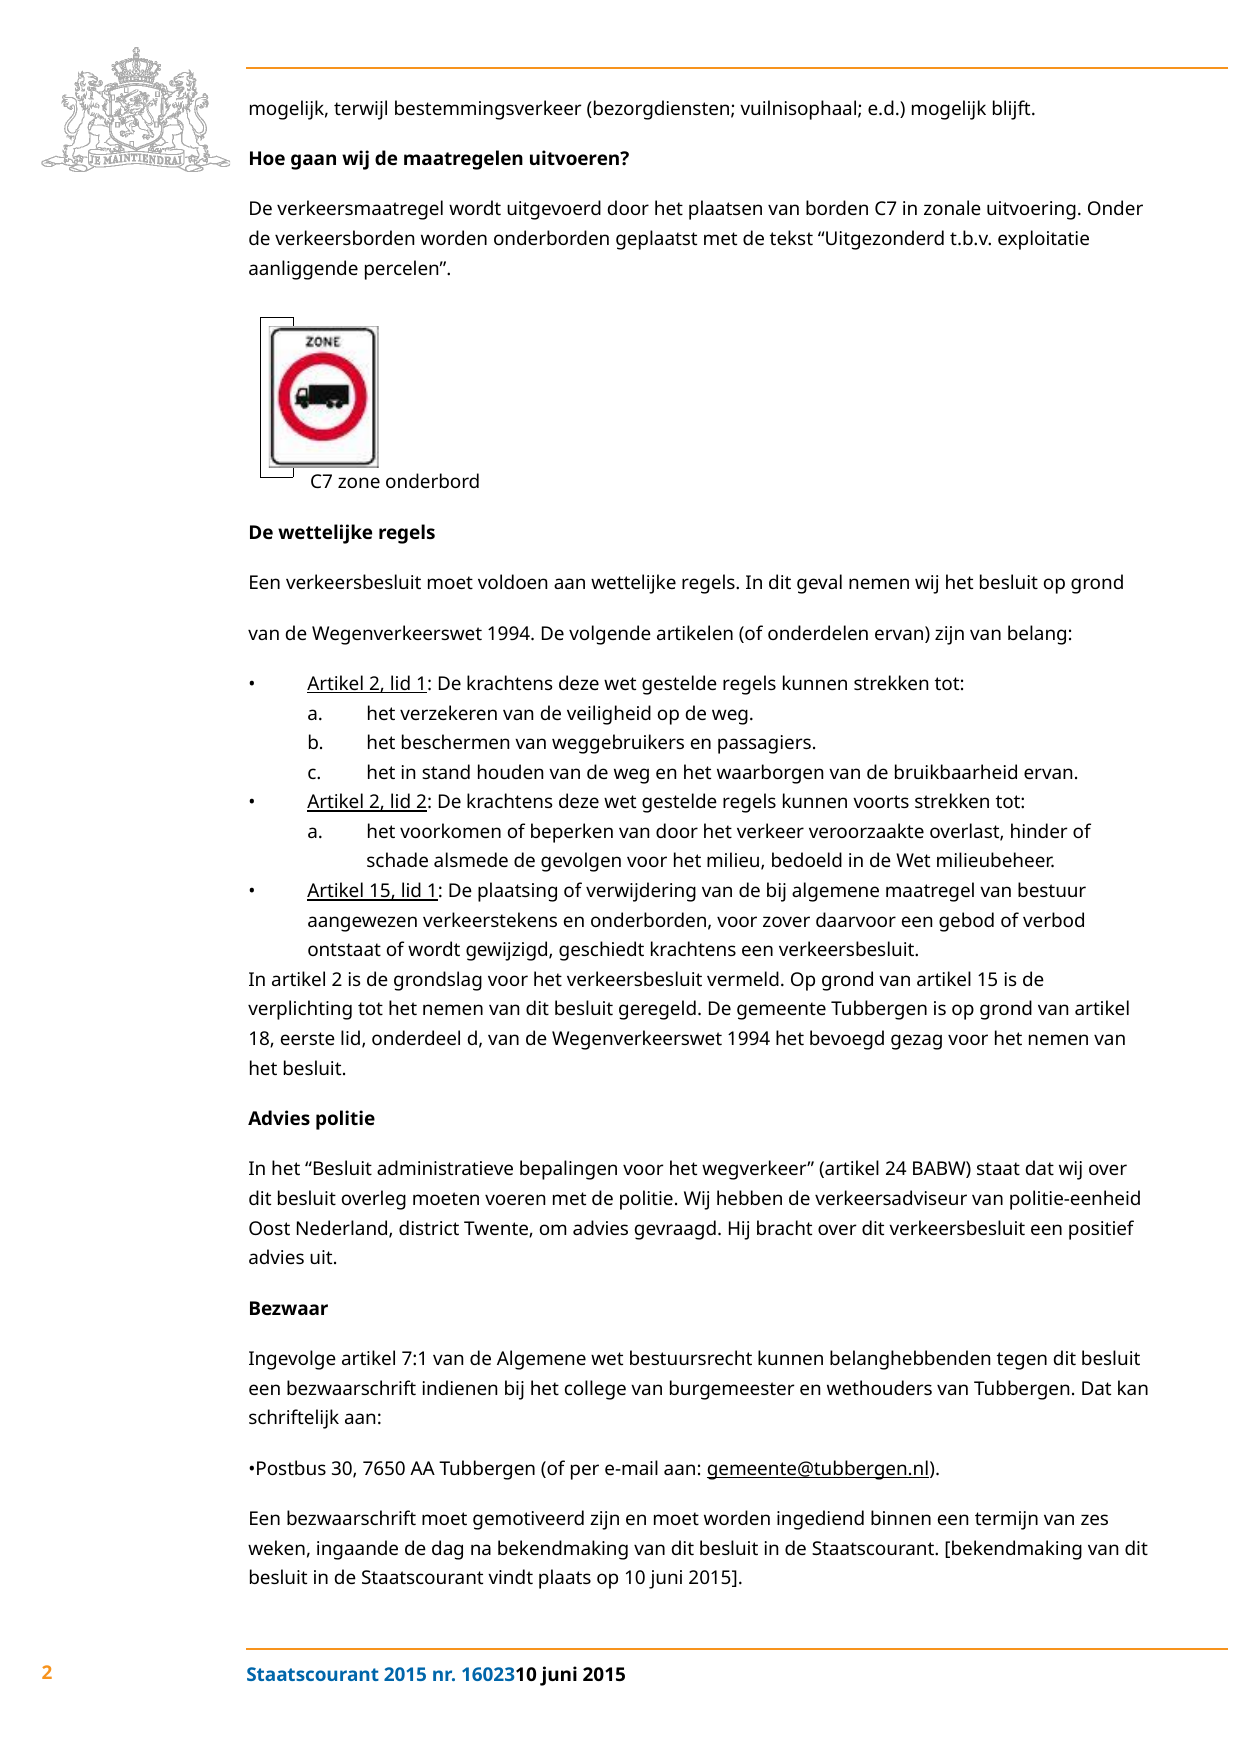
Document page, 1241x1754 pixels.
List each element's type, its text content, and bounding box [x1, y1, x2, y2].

picture [268, 326, 379, 468]
text mogelijk, terwijl bestemmingsverkeer (bezorgdiensten; vuilnisophaal; e.d.) mogelijk blijft. [248, 95, 1152, 121]
list het beschermen van weggebruikers en passagiers. [307, 729, 1152, 755]
text Advies politie [248, 1105, 1152, 1131]
text C7 zone onderbord [248, 305, 1152, 494]
list het verzekeren van de veiligheid op de weg. [307, 700, 1152, 726]
text Een verkeersbesluit moet voldoen aan wettelijke regels. In dit geval nemen wij het besluit op grond [248, 569, 1152, 595]
list het in stand houden van de weg en het waarborgen van de bruikbaarheid ervan. [307, 759, 1152, 785]
text Hoe gaan wij de maatregelen uitvoeren? [248, 145, 1152, 171]
list Artikel 15, lid 1: De plaatsing of verwijdering van de bij algemene maatregel van bestuur aangewezen verkeerstekens en onderborden, voor zover daarvoor een gebod of verbod ontstaat of wordt gewijzigd, geschiedt krachtens een verkeersbesluit. [248, 877, 1152, 962]
text van de Wegenverkeerswet 1994. De volgende artikelen (of onderdelen ervan) zijn van belang: [248, 620, 1152, 646]
text In het “Besluit administratieve bepalingen voor het wegverkeer” (artikel 24 BABW) staat dat wij over dit besluit overleg moeten voeren met de politie. Wij hebben de verkeersadviseur van politie-eenheid Oost Nederland, district Twente, om advies gevraagd. Hij bracht over dit verkeersbesluit een positief advies uit. [248, 1156, 1152, 1270]
text Een bezwaarschrift moet gemotiveerd zijn en moet worden ingediend binnen een termijn van zes weken, ingaande de dag na bekendmaking van dit besluit in de Staatscourant. [bekendmaking van dit besluit in de Staatscourant vindt plaats op 10 juni 2015]. [248, 1505, 1152, 1590]
text De verkeersmaatregel wordt uitgevoerd door het plaatsen van borden C7 in zonale uitvoering. Onder de verkeersborden worden onderborden geplaatst met de tekst “Uitgezonderd t.b.v. exploitatie aanliggende percelen”. [248, 196, 1152, 281]
list Artikel 2, lid 2: De krachtens deze wet gestelde regels kunnen voorts strekken tot: [248, 788, 1152, 814]
picture [41, 47, 231, 172]
text •Postbus 30, 7650 AA Tubbergen (of per e-mail aan: gemeente@tubbergen.nl). [248, 1455, 1152, 1481]
list Artikel 2, lid 1: De krachtens deze wet gestelde regels kunnen strekken tot: [248, 670, 1152, 696]
list het voorkomen of beperken van door het verkeer veroorzaakte overlast, hinder of schade alsmede de gevolgen voor het milieu, bedoeld in de Wet milieubeheer. [307, 818, 1152, 873]
text Bezwaar [248, 1295, 1152, 1321]
text De wettelijke regels [248, 519, 1152, 545]
text Ingevolge artikel 7:1 van de Algemene wet bestuursrecht kunnen belanghebbenden tegen dit besluit een bezwaarschrift indienen bij het college van burgemeester en wethouders van Tubbergen. Dat kan schriftelijk aan: [248, 1345, 1152, 1430]
text In artikel 2 is de grondslag voor het verkeersbesluit vermeld. Op grond van artikel 15 is de verplichting tot het nemen van dit besluit geregeld. De gemeente Tubbergen is op grond van artikel 18, eerste lid, onderdeel d, van de Wegenverkeerswet 1994 het bevoegd gezag voor het nemen van het besluit. [248, 966, 1152, 1081]
